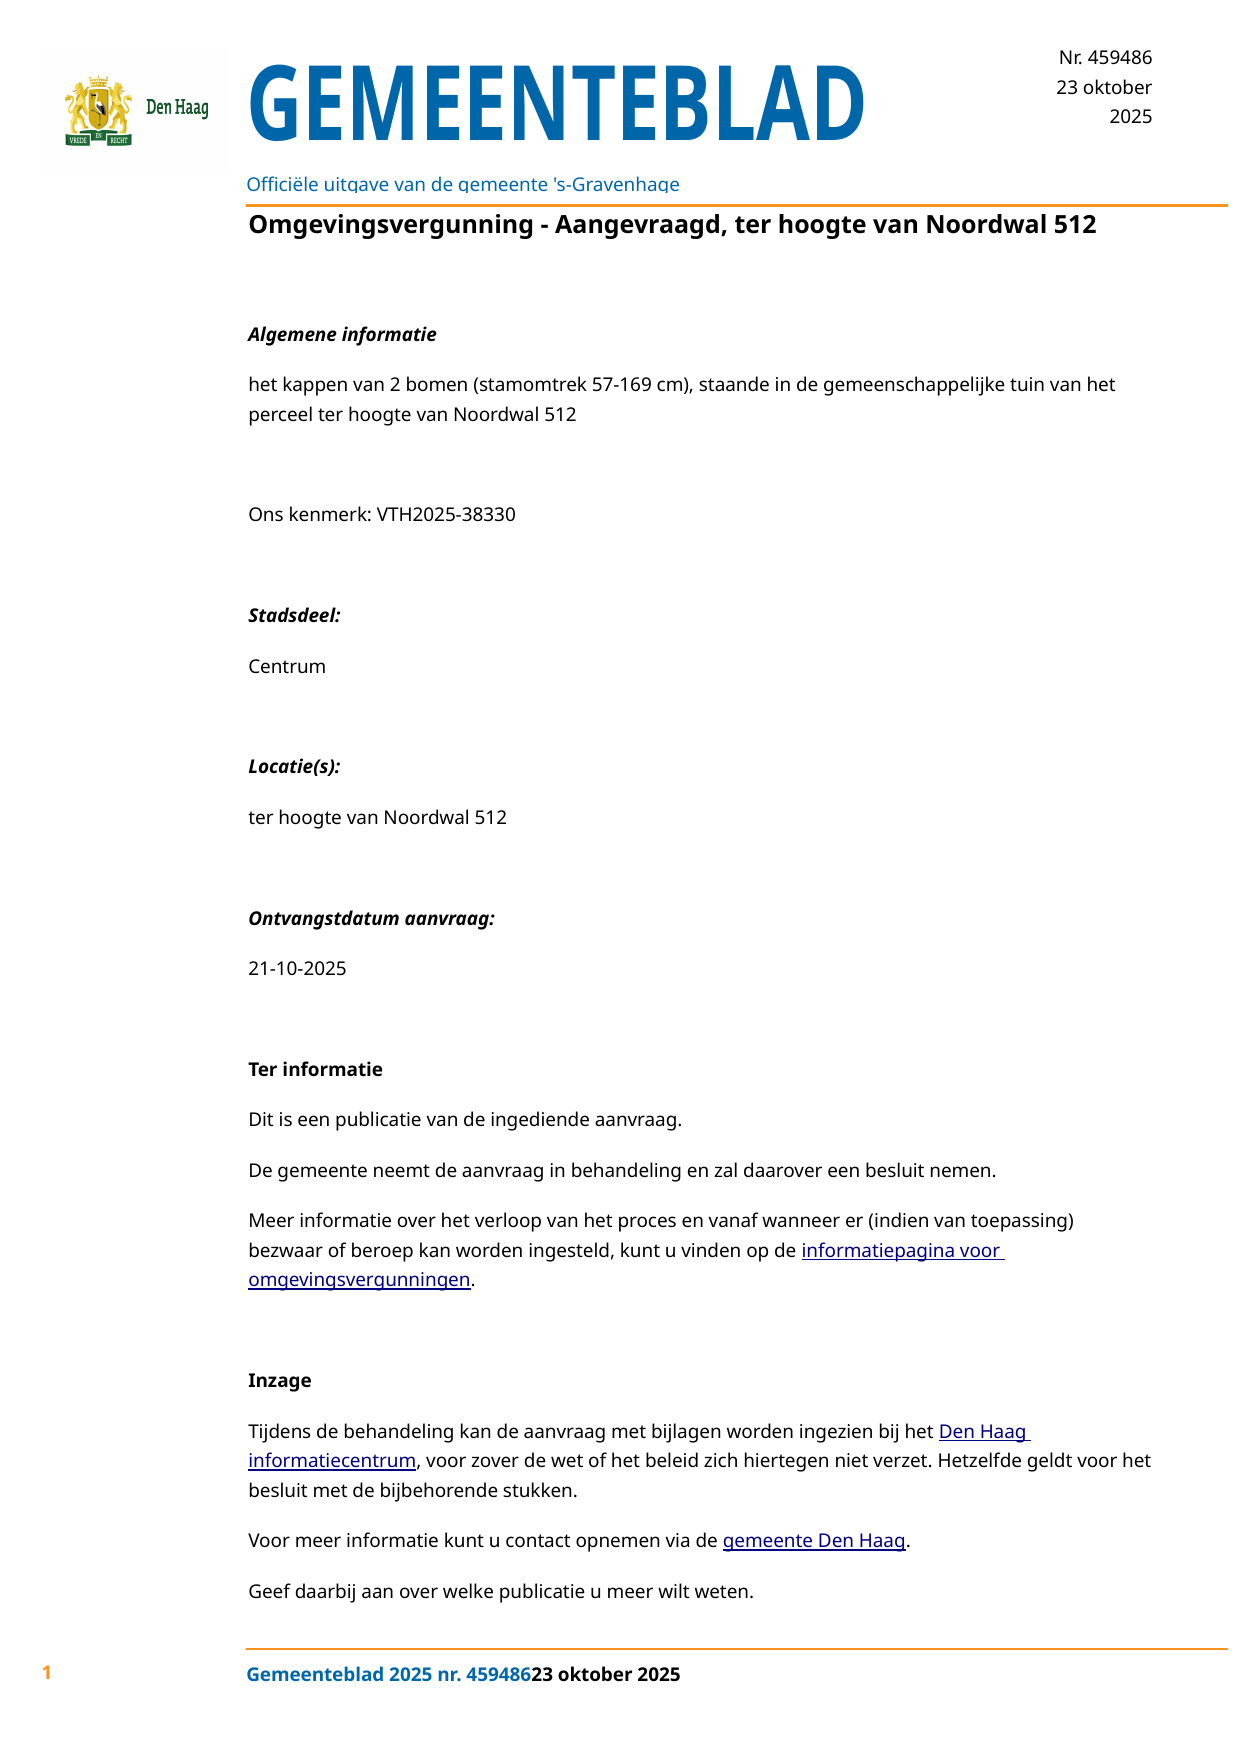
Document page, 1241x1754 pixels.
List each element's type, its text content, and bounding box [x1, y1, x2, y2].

text ter hoogte van Noordwal 512 [248, 804, 1152, 830]
text Algemene informatie [248, 321, 1152, 346]
text Omgevingsvergunning - Aangevraagd, ter hoogte van Noordwal 512 [248, 207, 1152, 241]
text De gemeente neemt de aanvraag in behandeling en zal daarover een besluit nemen. [248, 1157, 1152, 1183]
text Ter informatie [248, 1056, 1152, 1082]
text Geef daarbij aan over welke publicatie u meer wilt weten. [248, 1578, 1152, 1603]
text Ons kenmerk: VTH2025-38330 [248, 502, 1152, 527]
text Inzage [248, 1367, 1152, 1393]
text Meer informatie over het verloop van het proces en vanaf wanneer er (indien van toepassing) bezwaar of beroep kan worden ingesteld, kunt u vinden op de informatiepagina voor omgevingsvergunningen. [248, 1207, 1152, 1292]
text Centrum [248, 653, 1152, 678]
text Tijdens de behandeling kan de aanvraag met bijlagen worden ingezien bij het Den Haag informatiecentrum, voor zover de wet of het beleid zich hiertegen niet verzet. Hetzelfde geldt voor het besluit met de bijbehorende stukken. [248, 1418, 1152, 1503]
text Locatie(s): [248, 754, 1152, 779]
text Voor meer informatie kunt u contact opnemen via de gemeente Den Haag. [248, 1527, 1152, 1553]
picture [41, 47, 231, 172]
text het kappen van 2 bomen (stamomtrek 57-169 cm), staande in de gemeenschappelijke tuin van het perceel ter hoogte van Noordwal 512 [248, 371, 1152, 426]
text 21-10-2025 [248, 955, 1152, 981]
text Ontvangstdatum aanvraag: [248, 905, 1152, 931]
text Stadsdeel: [248, 602, 1152, 628]
text Dit is een publicatie van de ingediende aanvraag. [248, 1107, 1152, 1132]
